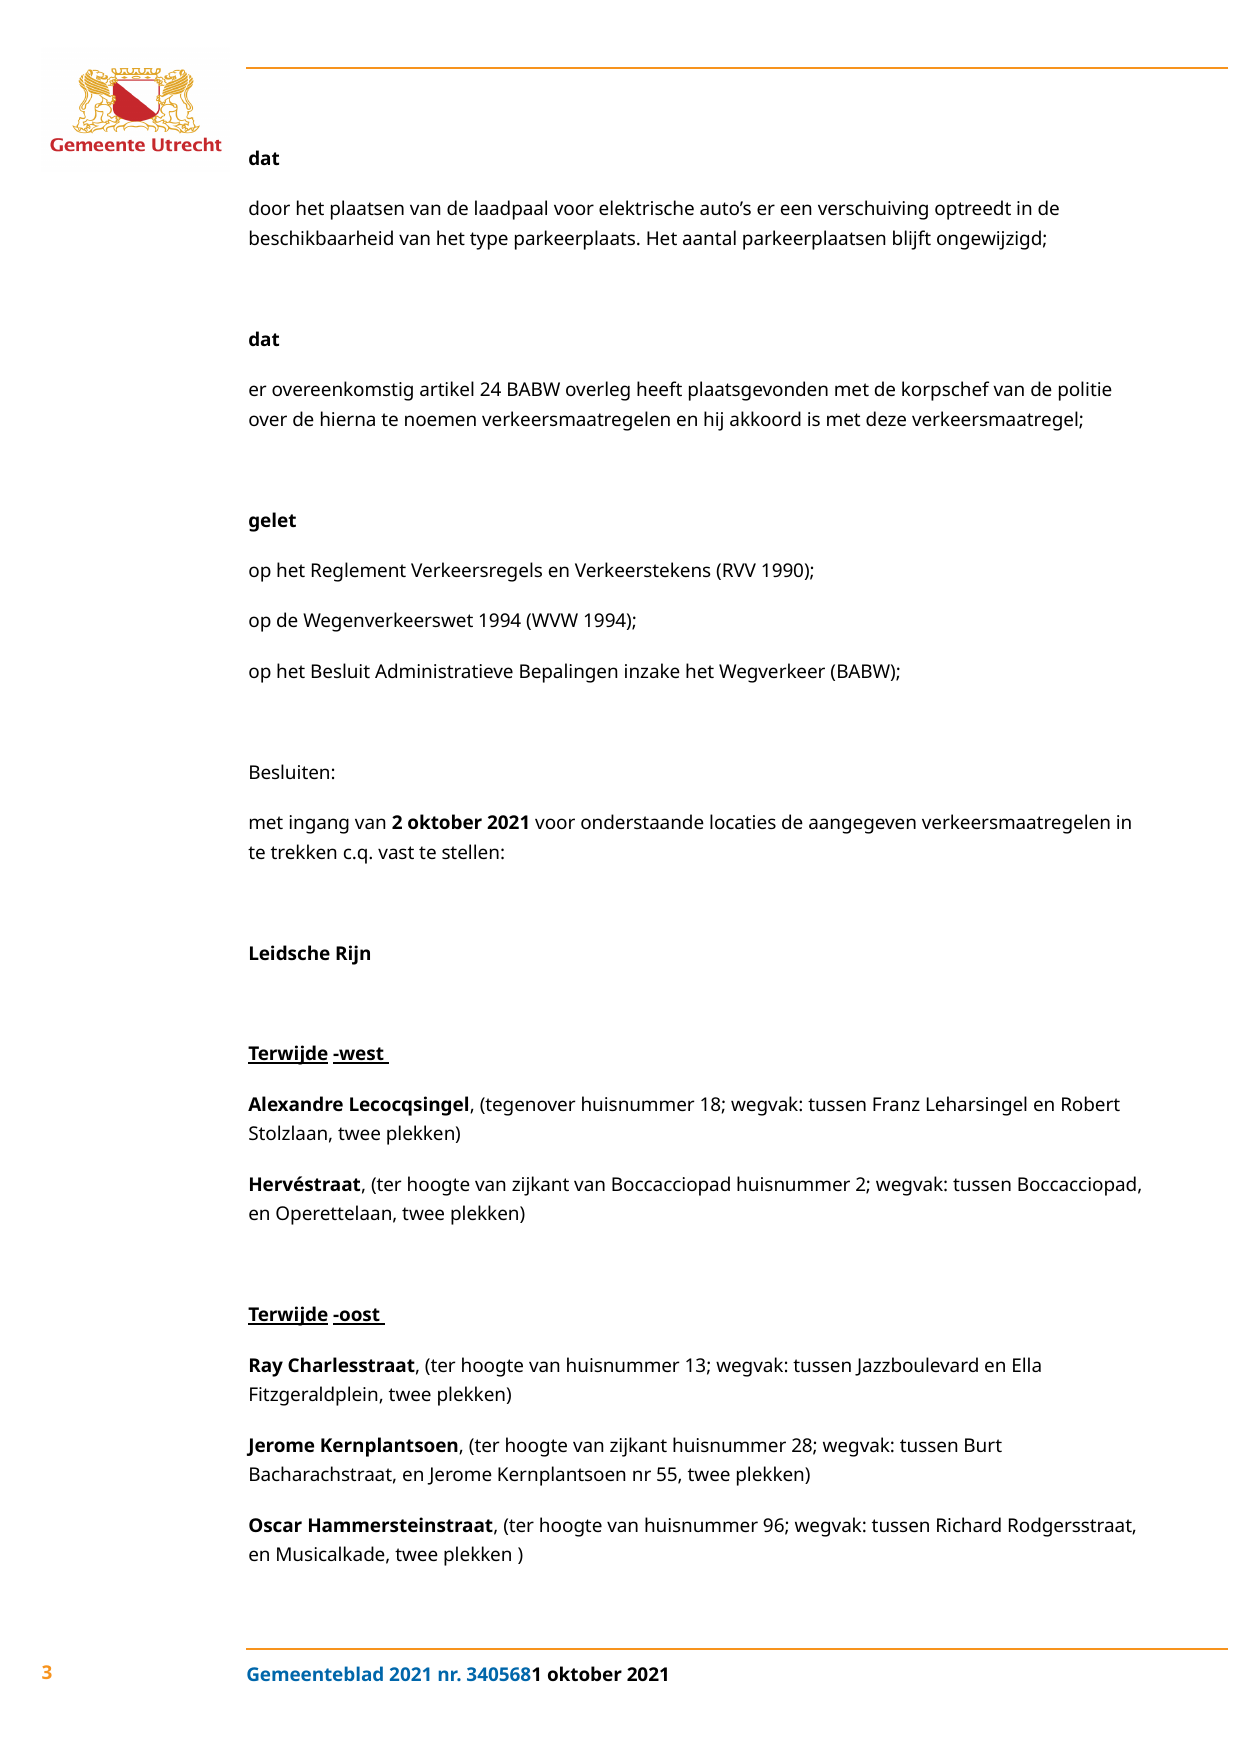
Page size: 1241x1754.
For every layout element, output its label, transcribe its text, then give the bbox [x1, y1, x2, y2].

text op het Reglement Verkeersregels en Verkeerstekens (RVV 1990); [248, 557, 1152, 583]
text dat [248, 145, 1152, 171]
text Terwijde -oost [248, 1301, 1152, 1327]
picture [41, 47, 231, 172]
text Terwijde -west [248, 1041, 1152, 1066]
text Besluiten: [248, 759, 1152, 785]
text er overeenkomstig artikel 24 BABW overleg heeft plaatsgevonden met de korpschef van de politie over de hierna te noemen verkeersmaatregelen en hij akkoord is met deze verkeersmaatregel; [248, 376, 1152, 432]
text Alexandre Lecocqsingel, (tegenover huisnummer 18; wegvak: tussen Franz Leharsingel en Robert Stolzlaan, twee plekken) [248, 1091, 1152, 1146]
text Hervéstraat, (ter hoogte van zijkant van Boccacciopad huisnummer 2; wegvak: tussen Boccacciopad, en Operettelaan, twee plekken) [248, 1171, 1152, 1226]
text op het Besluit Administratieve Bepalingen inzake het Wegverkeer (BABW); [248, 658, 1152, 684]
text Leidsche Rijn [248, 940, 1152, 966]
text Jerome Kernplantsoen, (ter hoogte van zijkant huisnummer 28; wegvak: tussen Burt Bacharachstraat, en Jerome Kernplantsoen nr 55, twee plekken) [248, 1432, 1152, 1487]
text Oscar Hammersteinstraat, (ter hoogte van huisnummer 96; wegvak: tussen Richard Rodgersstraat, en Musicalkade, twee plekken ) [248, 1512, 1152, 1567]
text door het plaatsen van de laadpaal voor elektrische auto’s er een verschuiving optreedt in de beschikbaarheid van het type parkeerplaats. Het aantal parkeerplaatsen blijft ongewijzigd; [248, 196, 1152, 251]
text met ingang van 2 oktober 2021 voor onderstaande locaties de aangegeven verkeersmaatregelen in te trekken c.q. vast te stellen: [248, 809, 1152, 865]
text dat [248, 326, 1152, 352]
text gelet [248, 507, 1152, 533]
text op de Wegenverkeerswet 1994 (WVW 1994); [248, 608, 1152, 633]
text Ray Charlesstraat, (ter hoogte van huisnummer 13; wegvak: tussen Jazzboulevard en Ella Fitzgeraldplein, twee plekken) [248, 1352, 1152, 1407]
